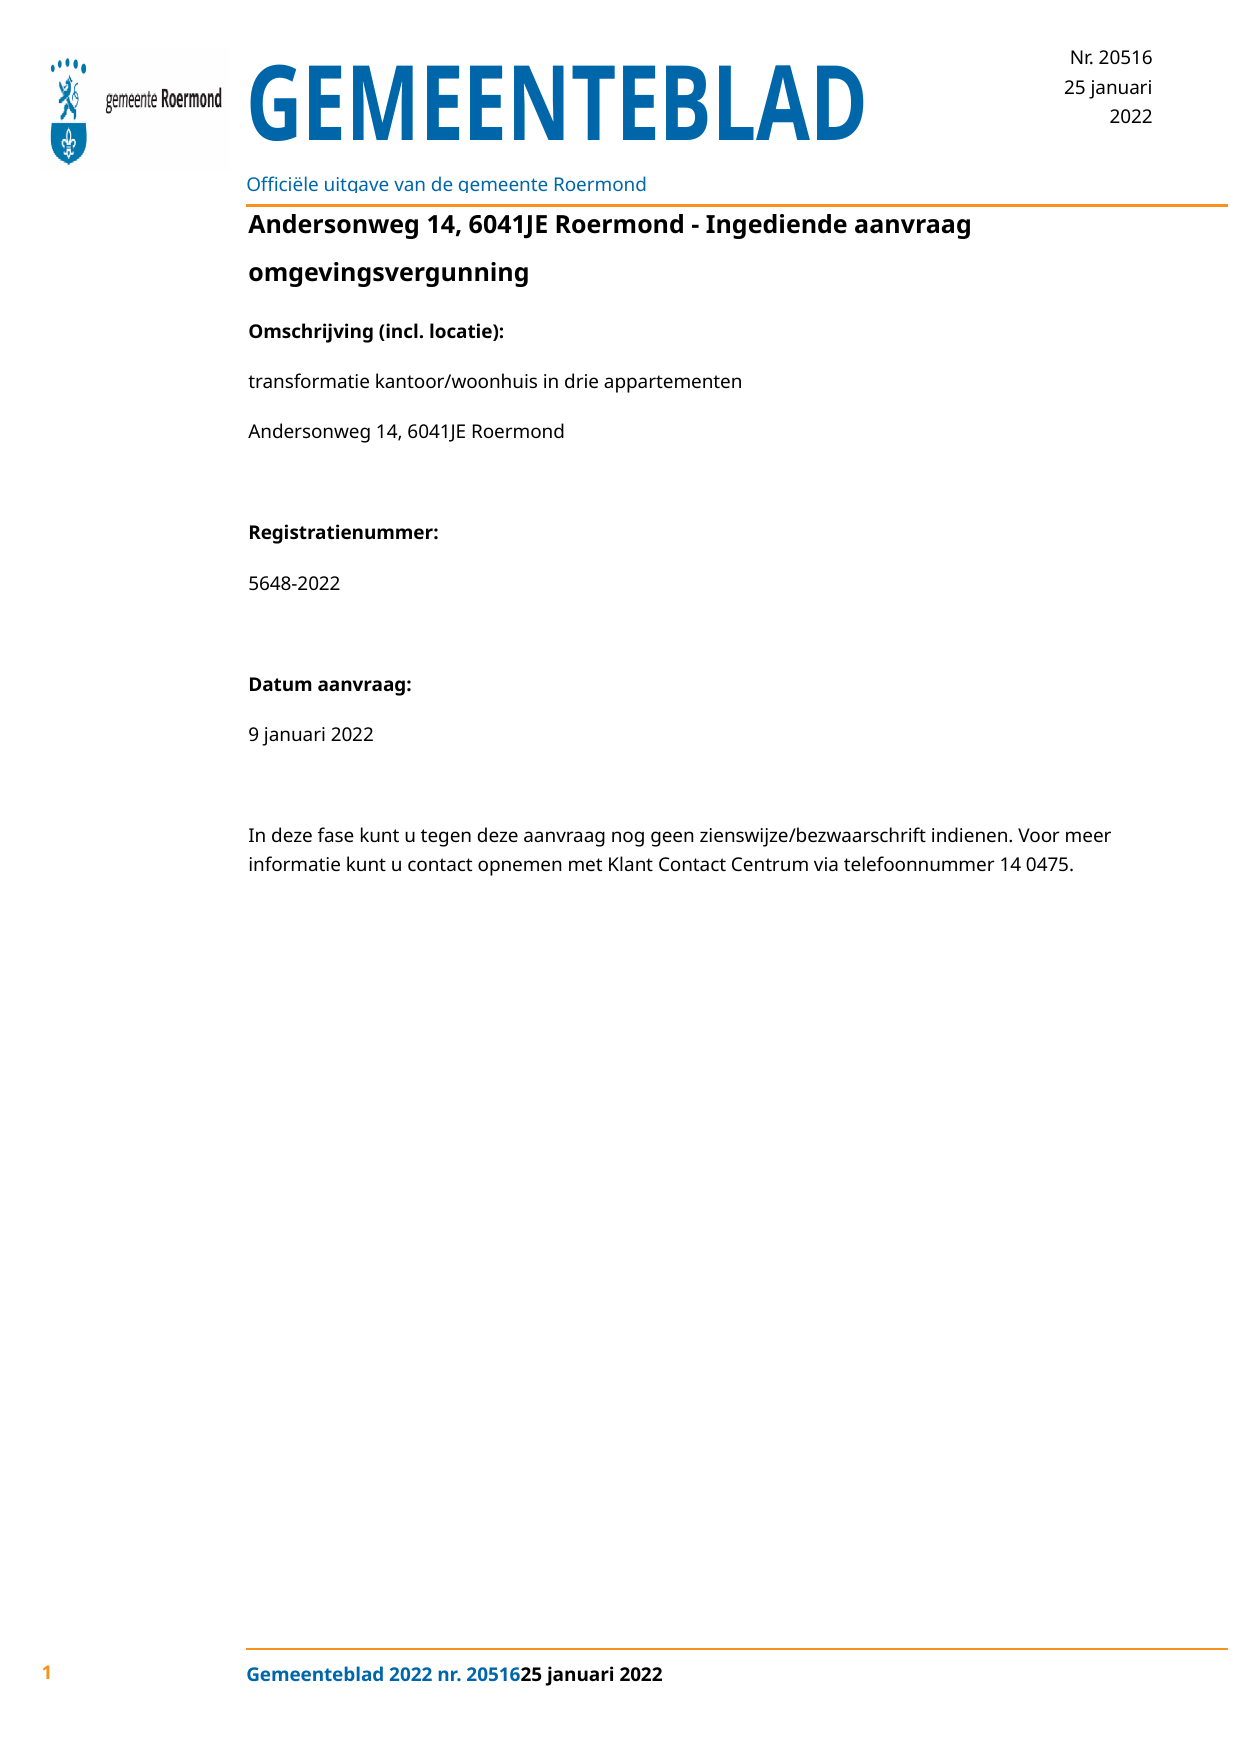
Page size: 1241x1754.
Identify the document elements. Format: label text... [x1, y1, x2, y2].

picture [41, 47, 231, 172]
text Andersonweg 14, 6041JE Roermond - Ingediende aanvraag omgevingsvergunning [248, 207, 1152, 288]
text Registratienummer: [248, 519, 1152, 545]
text Omschrijving (incl. locatie): [248, 318, 1152, 344]
text Datum aanvraag: [248, 671, 1152, 697]
text In deze fase kunt u tegen deze aanvraag nog geen zienswijze/bezwaarschrift indienen. Voor meer informatie kunt u contact opnemen met Klant Contact Centrum via telefoonnummer 14 0475. [248, 822, 1152, 877]
text Andersonweg 14, 6041JE Roermond [248, 419, 1152, 444]
text transformatie kantoor/woonhuis in drie appartementen [248, 368, 1152, 394]
text 9 januari 2022 [248, 721, 1152, 747]
text 5648-2022 [248, 570, 1152, 596]
